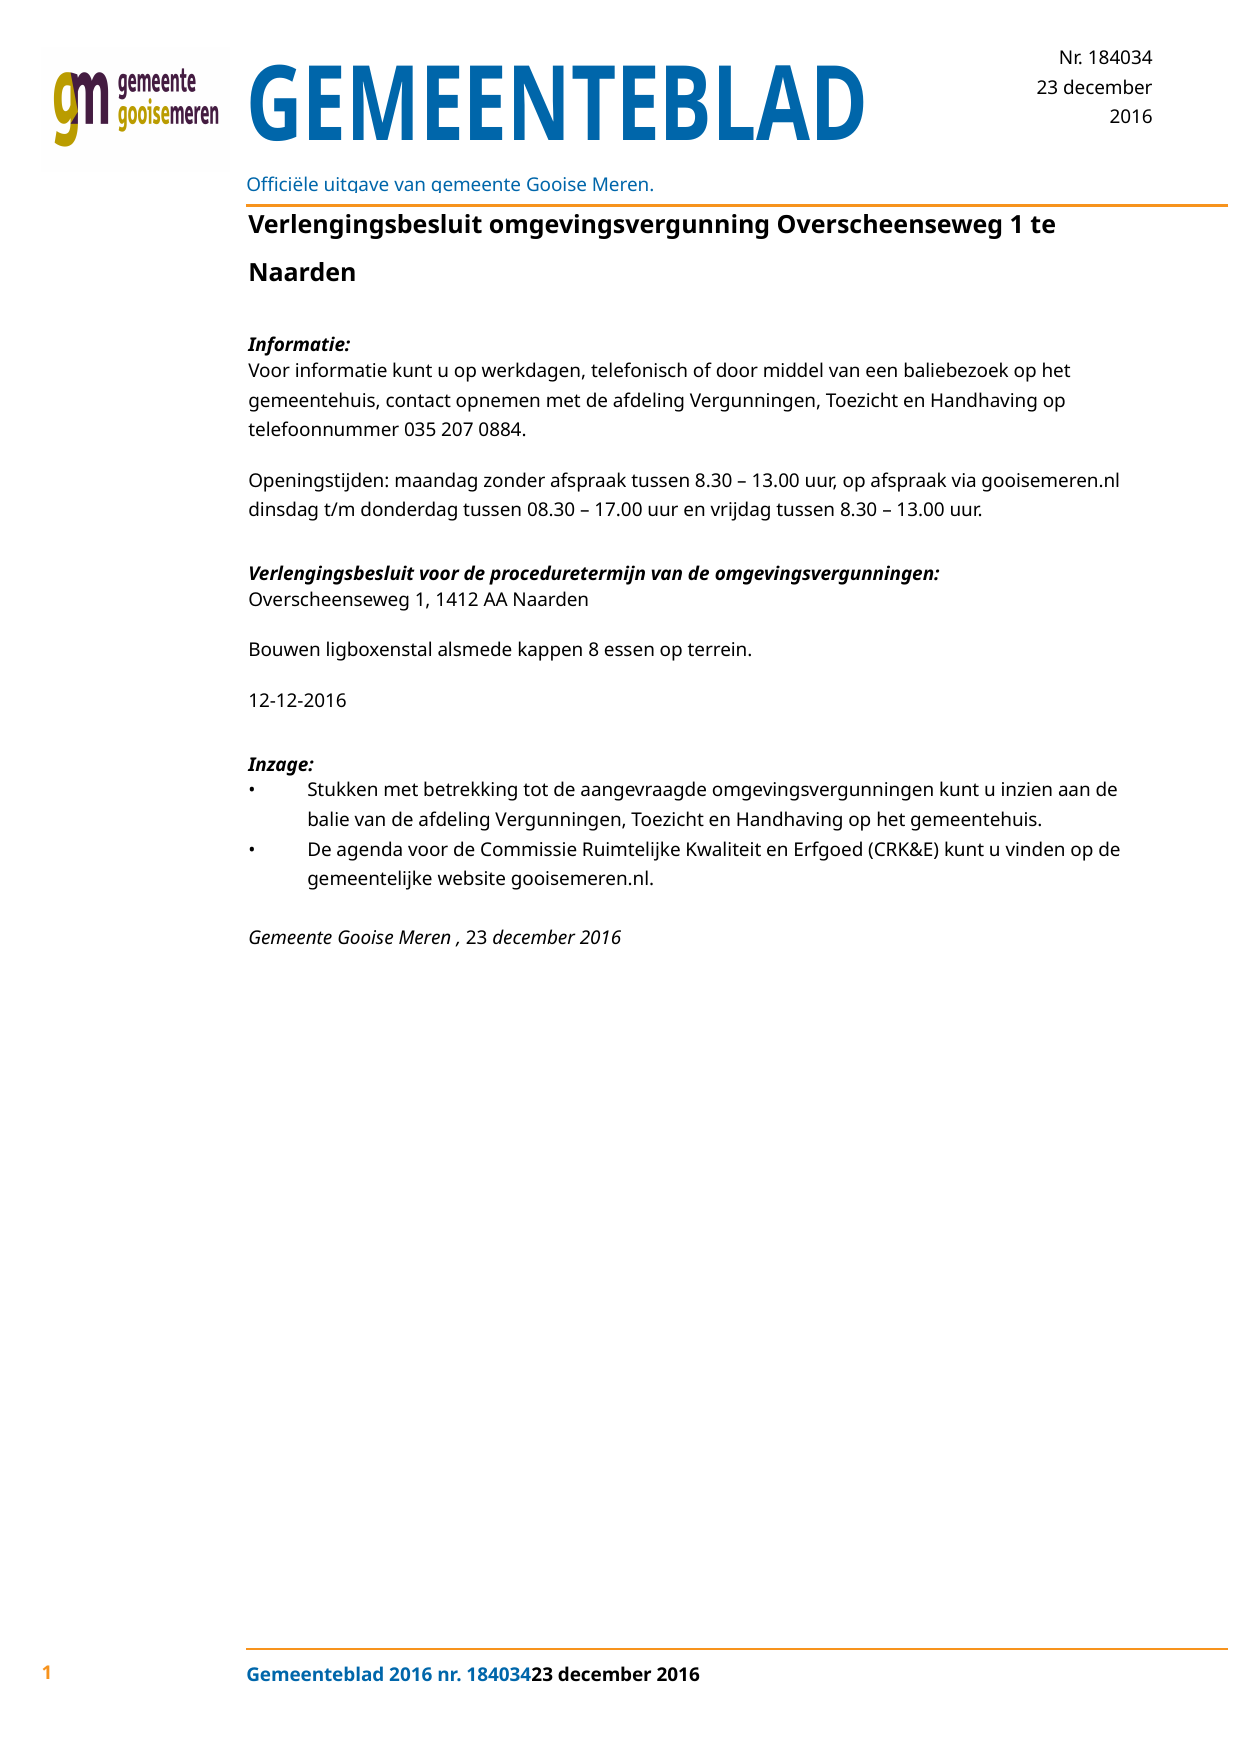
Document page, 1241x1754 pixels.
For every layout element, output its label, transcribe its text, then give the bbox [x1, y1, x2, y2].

text Voor informatie kunt u op werkdagen, telefonisch of door middel van een baliebezoek op het gemeentehuis, contact opnemen met de afdeling Vergunningen, Toezicht en Handhaving op telefoonnummer 035 207 0884. [248, 357, 1152, 442]
list Stukken met betrekking tot de aangevraagde omgevingsvergunningen kunt u inzien aan de balie van de afdeling Vergunningen, Toezicht en Handhaving op het gemeentehuis. [248, 777, 1152, 832]
list De agenda voor de Commissie Ruimtelijke Kwaliteit en Erfgoed (CRK&E) kunt u vinden op de gemeentelijke website gooisemeren.nl. [248, 836, 1152, 891]
text Informatie: [248, 331, 1152, 357]
picture [41, 47, 231, 172]
text 12-12-2016 [248, 687, 1152, 713]
text Gemeente Gooise Meren , 23 december 2016 [248, 924, 1152, 950]
text Inzage: [248, 751, 1152, 777]
text Overscheenseweg 1, 1412 AA Naarden [248, 586, 1152, 612]
text Verlengingsbesluit omgevingsvergunning Overscheenseweg 1 te Naarden [248, 207, 1152, 288]
text Bouwen ligboxenstal alsmede kappen 8 essen op terrein. [248, 636, 1152, 662]
text Verlengingsbesluit voor de proceduretermijn van de omgevingsvergunningen: [248, 560, 1152, 586]
text Openingstijden: maandag zonder afspraak tussen 8.30 – 13.00 uur, op afspraak via gooisemeren.nl dinsdag t/m donderdag tussen 08.30 – 17.00 uur en vrijdag tussen 8.30 – 13.00 uur. [248, 467, 1152, 522]
